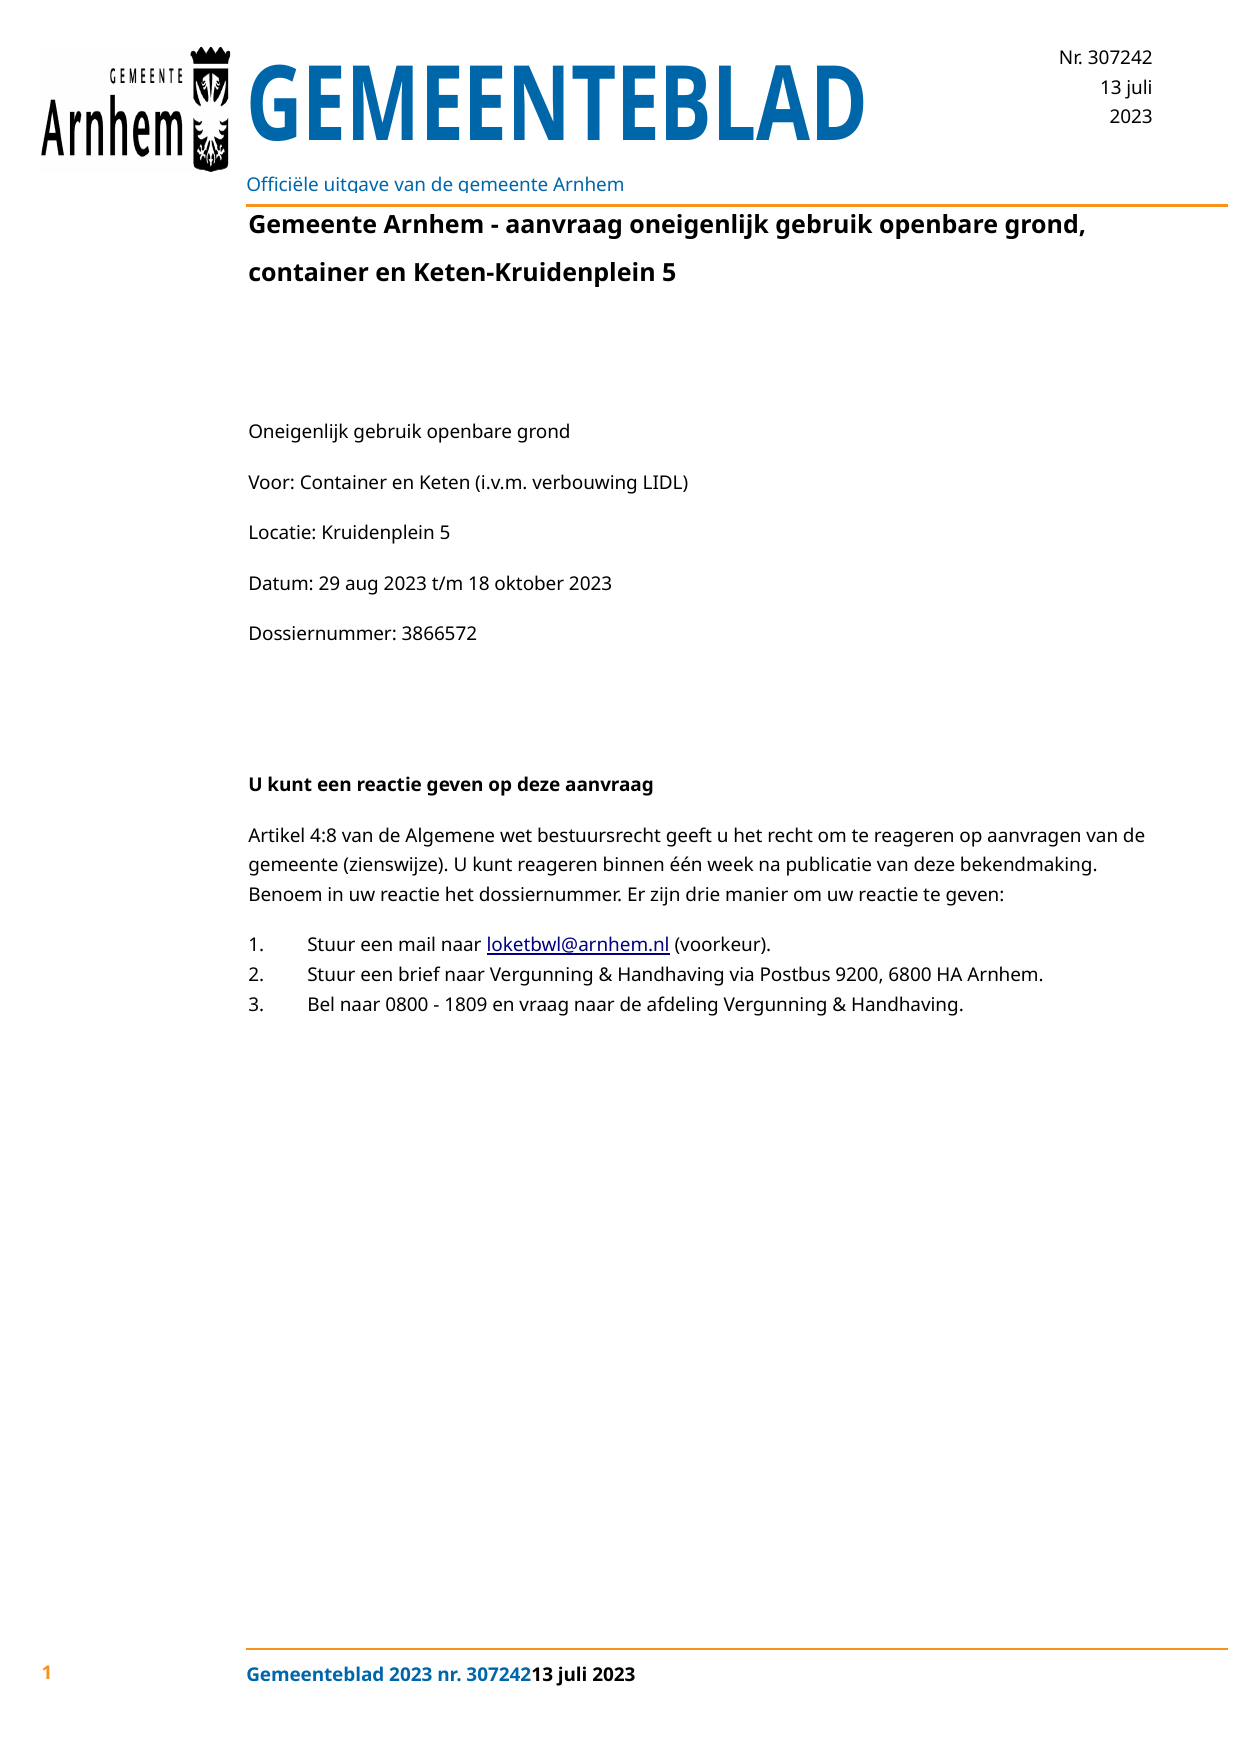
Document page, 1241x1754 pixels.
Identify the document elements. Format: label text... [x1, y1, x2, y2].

picture [41, 47, 231, 172]
list Bel naar 0800 - 1809 en vraag naar de afdeling Vergunning & Handhaving. [248, 991, 1152, 1017]
list Stuur een brief naar Vergunning & Handhaving via Postbus 9200, 6800 HA Arnhem. [248, 961, 1152, 987]
text U kunt een reactie geven op deze aanvraag [248, 772, 1152, 797]
list Stuur een mail naar loketbwl@arnhem.nl (voorkeur). [248, 932, 1152, 957]
text Oneigenlijk gebruik openbare grond [248, 419, 1152, 444]
text Datum: 29 aug 2023 t/m 18 oktober 2023 [248, 570, 1152, 596]
text Locatie: Kruidenplein 5 [248, 519, 1152, 545]
text Voor: Container en Keten (i.v.m. verbouwing LIDL) [248, 469, 1152, 495]
text Gemeente Arnhem - aanvraag oneigenlijk gebruik openbare grond, container en Keten-Kruidenplein 5 [248, 207, 1152, 288]
text Artikel 4:8 van de Algemene wet bestuursrecht geeft u het recht om te reageren op aanvragen van de gemeente (zienswijze). U kunt reageren binnen één week na publicatie van deze bekendmaking. Benoem in uw reactie het dossiernummer. Er zijn drie manier om uw reactie te geven: [248, 822, 1152, 907]
text Dossiernummer: 3866572 [248, 620, 1152, 646]
